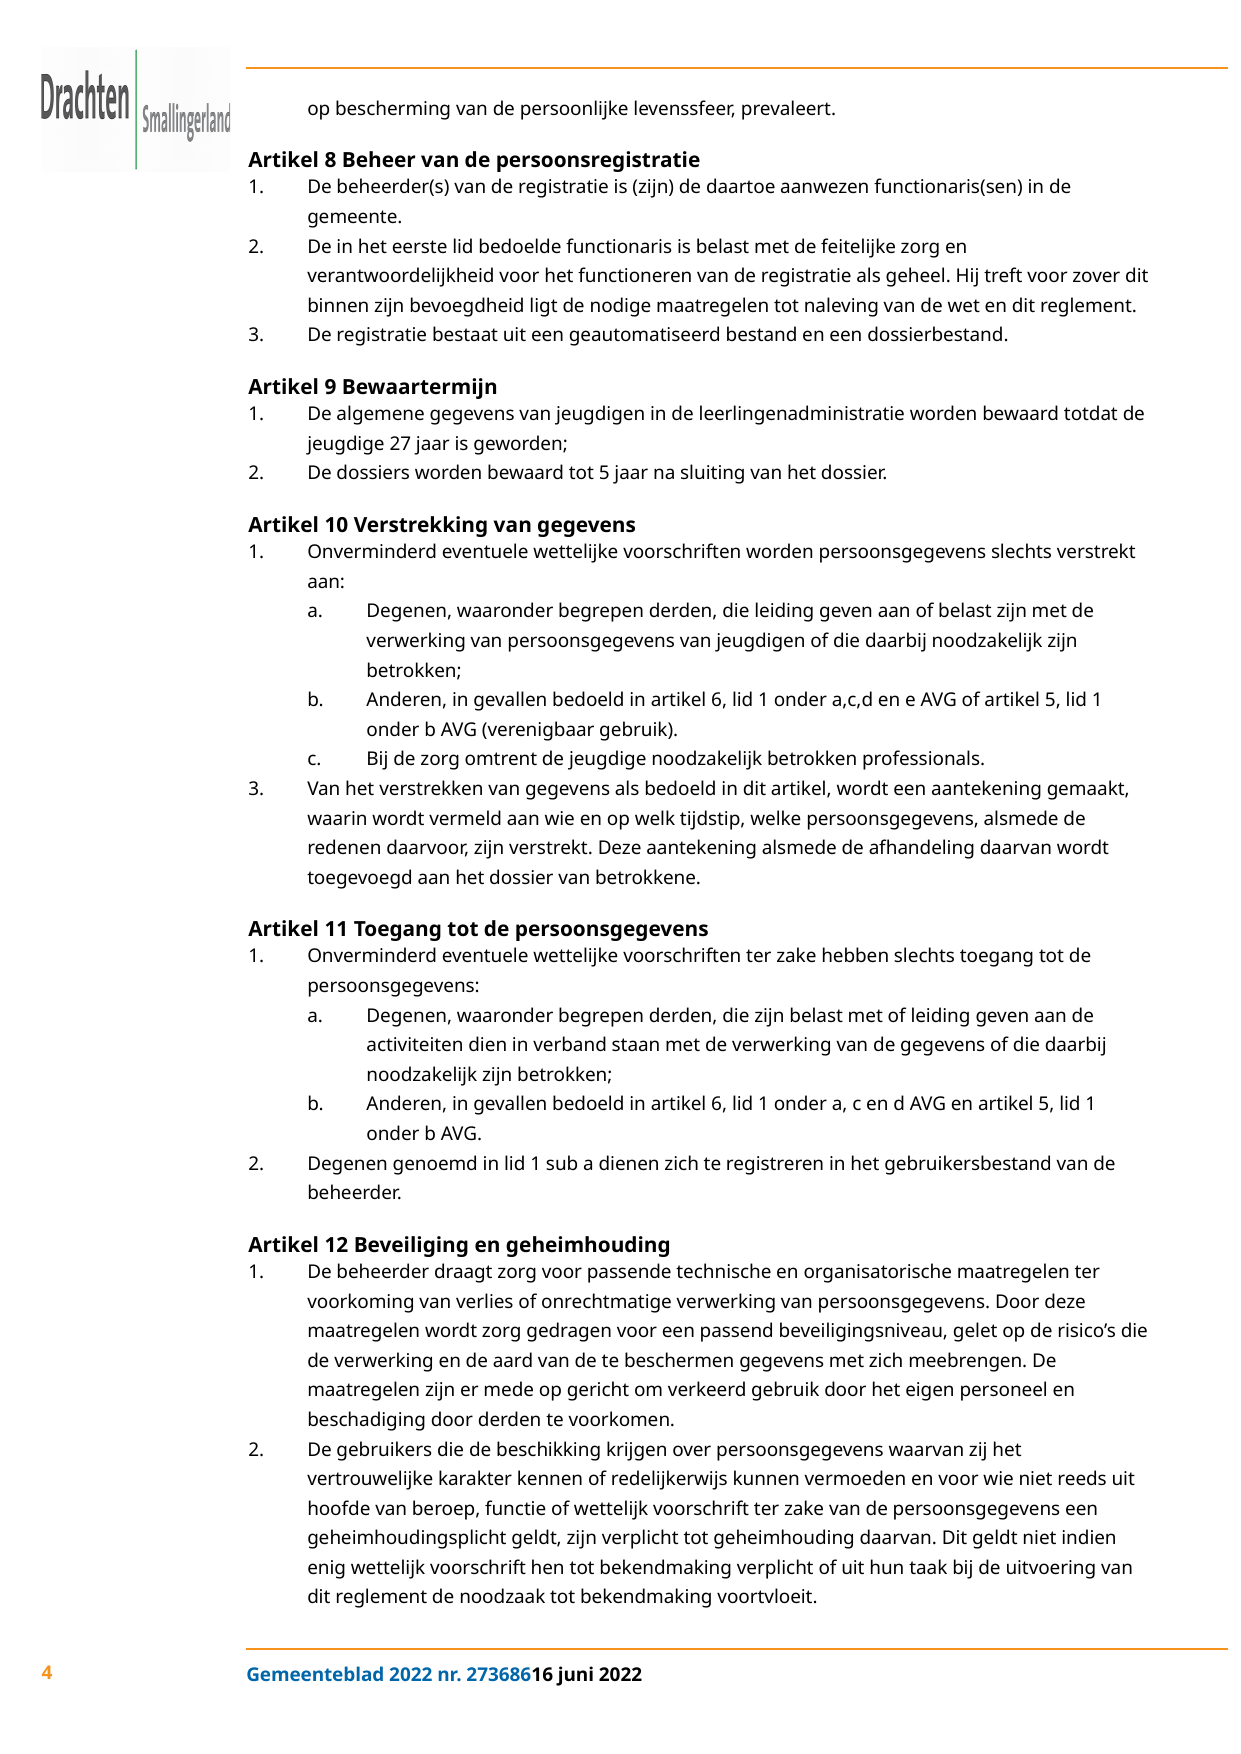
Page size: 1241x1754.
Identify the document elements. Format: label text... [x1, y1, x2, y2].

list Degenen genoemd in lid 1 sub a dienen zich te registreren in het gebruikersbestand van de beheerder. [248, 1150, 1152, 1205]
text Artikel 9 Bewaartermijn [248, 372, 1152, 400]
list De algemene gegevens van jeugdigen in de leerlingenadministratie worden bewaard totdat de jeugdige 27 jaar is geworden; [248, 400, 1152, 456]
list Bij de zorg omtrent de jeugdige noodzakelijk betrokken professionals. [307, 746, 1152, 771]
list Anderen, in gevallen bedoeld in artikel 6, lid 1 onder a, c en d AVG en artikel 5, lid 1 onder b AVG. [307, 1091, 1152, 1146]
list De registratie bestaat uit een geautomatiseerd bestand en een dossierbestand. [248, 322, 1152, 347]
text Artikel 12 Beveiliging en geheimhouding [248, 1230, 1152, 1258]
text Artikel 11 Toegang tot de persoonsgegevens [248, 914, 1152, 943]
list Degenen, waaronder begrepen derden, die zijn belast met of leiding geven aan de activiteiten dien in verband staan met de verwerking van de gegevens of die daarbij noodzakelijk zijn betrokken; [307, 1002, 1152, 1087]
list De dossiers worden bewaard tot 5 jaar na sluiting van het dossier. [248, 459, 1152, 485]
list Degenen, waaronder begrepen derden, die leiding geven aan of belast zijn met de verwerking van persoonsgegevens van jeugdigen of die daarbij noodzakelijk zijn betrokken; [307, 598, 1152, 682]
list Onverminderd eventuele wettelijke voorschriften ter zake hebben slechts toegang tot de persoonsgegevens: [248, 943, 1152, 998]
picture [41, 47, 231, 172]
list Van het verstrekken van gegevens als bedoeld in dit artikel, wordt een aantekening gemaakt, waarin wordt vermeld aan wie en op welk tijdstip, welke persoonsgegevens, alsmede de redenen daarvoor, zijn verstrekt. Deze aantekening alsmede de afhandeling daarvan wordt toegevoegd aan het dossier van betrokkene. [248, 775, 1152, 889]
list Anderen, in gevallen bedoeld in artikel 6, lid 1 onder a,c,d en e AVG of artikel 5, lid 1 onder b AVG (verenigbaar gebruik). [307, 686, 1152, 742]
list De beheerder draagt zorg voor passende technische en organisatorische maatregelen ter voorkoming van verlies of onrechtmatige verwerking van persoonsgegevens. Door deze maatregelen wordt zorg gedragen voor een passend beveiligingsniveau, gelet op de risico’s die de verwerking en de aard van de te beschermen gegevens met zich meebrengen. De maatregelen zijn er mede op gericht om verkeerd gebruik door het eigen personeel en beschadiging door derden te voorkomen. [248, 1258, 1152, 1432]
list Onverminderd eventuele wettelijke voorschriften worden persoonsgegevens slechts verstrekt aan: [248, 538, 1152, 594]
text Artikel 10 Verstrekking van gegevens [248, 510, 1152, 538]
list De in het eerste lid bedoelde functionaris is belast met de feitelijke zorg en verantwoordelijkheid voor het functioneren van de registratie als geheel. Hij treft voor zover dit binnen zijn bevoegdheid ligt de nodige maatregelen tot naleving van de wet en dit reglement. [248, 233, 1152, 318]
list op bescherming van de persoonlijke levenssfeer, prevaleert. [248, 95, 1152, 121]
list De beheerder(s) van de registratie is (zijn) de daartoe aanwezen functionaris(sen) in de gemeente. [248, 174, 1152, 229]
list De gebruikers die de beschikking krijgen over persoonsgegevens waarvan zij het vertrouwelijke karakter kennen of redelijkerwijs kunnen vermoeden en voor wie niet reeds uit hoofde van beroep, functie of wettelijk voorschrift ter zake van de persoonsgegevens een geheimhoudingsplicht geldt, zijn verplicht tot geheimhouding daarvan. Dit geldt niet indien enig wettelijk voorschrift hen tot bekendmaking verplicht of uit hun taak bij de uitvoering van dit reglement de noodzaak tot bekendmaking voortvloeit. [248, 1436, 1152, 1609]
text Artikel 8 Beheer van de persoonsregistratie [248, 145, 1152, 174]
